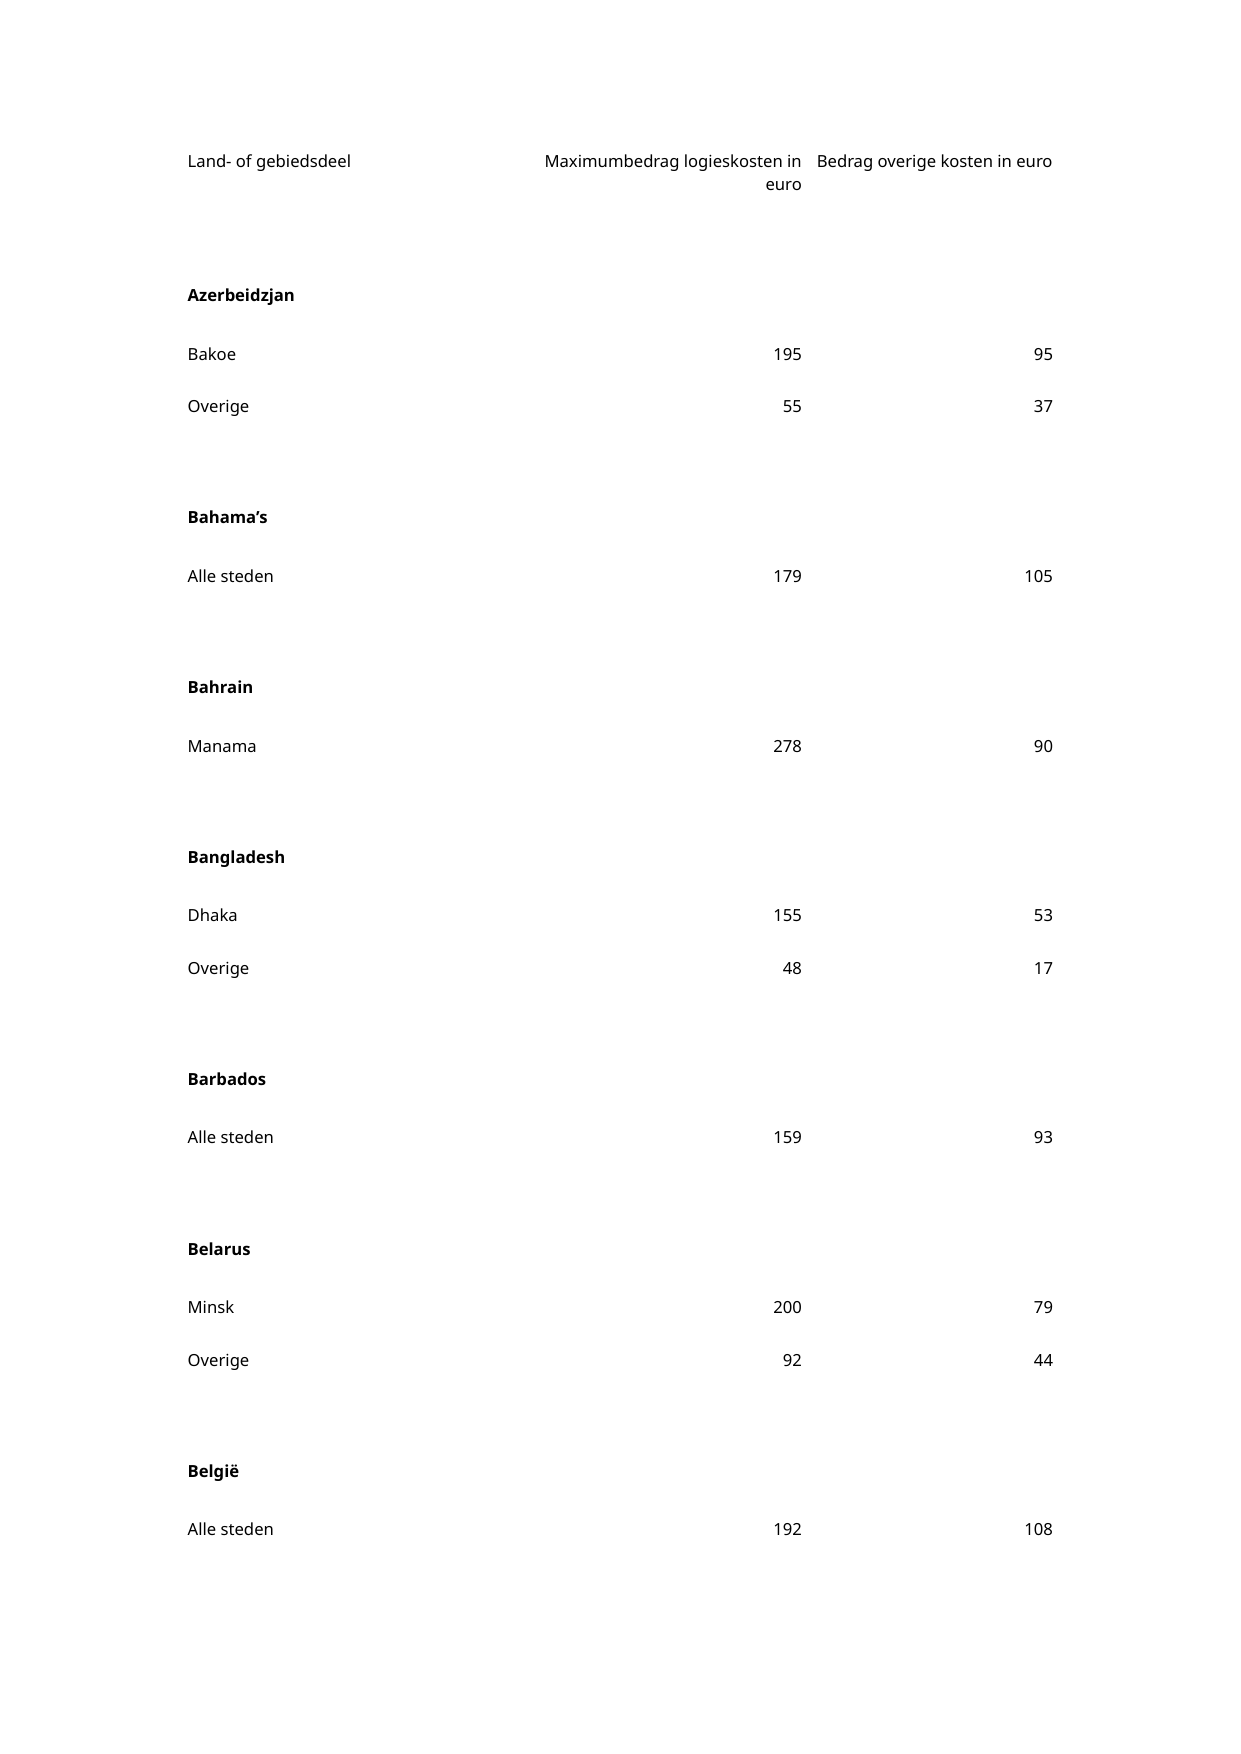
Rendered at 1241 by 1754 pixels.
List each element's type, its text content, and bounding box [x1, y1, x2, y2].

table_cell Bahama’s [188, 506, 525, 564]
table_cell Barbados [188, 1068, 525, 1126]
table_cell [802, 617, 1053, 676]
table_cell [188, 787, 525, 845]
table_cell 37 [802, 395, 1053, 448]
table_cell [188, 1179, 525, 1237]
table_cell [525, 1460, 802, 1518]
table_cell Minsk [188, 1296, 525, 1348]
table_cell België [188, 1460, 525, 1518]
table_cell [188, 225, 525, 284]
table_cell 95 [802, 342, 1053, 395]
table_cell 55 [525, 395, 802, 448]
table_header Maximumbedrag logieskosten in euro [525, 150, 802, 225]
table_cell [802, 845, 1053, 904]
table_cell 44 [802, 1348, 1053, 1401]
table_cell [802, 676, 1053, 734]
table_cell [525, 1401, 802, 1459]
table_cell Dhaka [188, 904, 525, 956]
table_cell Alle steden [188, 1518, 525, 1571]
table_cell 195 [525, 342, 802, 395]
table_cell [525, 845, 802, 904]
table_cell 278 [525, 734, 802, 787]
table_cell 192 [525, 1518, 802, 1571]
table_cell 53 [802, 904, 1053, 956]
table_cell [188, 1009, 525, 1068]
table_cell [802, 284, 1053, 342]
table_header Land- of gebiedsdeel [188, 150, 525, 225]
table_cell 92 [525, 1348, 802, 1401]
table_cell [525, 1009, 802, 1068]
table_cell [802, 506, 1053, 564]
table_cell 155 [525, 904, 802, 956]
table_cell 79 [802, 1296, 1053, 1348]
table_cell [802, 1009, 1053, 1068]
table_cell [802, 1401, 1053, 1459]
table_cell [802, 1068, 1053, 1126]
table_cell [525, 284, 802, 342]
table_cell [525, 448, 802, 506]
table_cell [525, 225, 802, 284]
table_cell 108 [802, 1518, 1053, 1571]
table_header Bedrag overige kosten in euro [802, 150, 1053, 225]
table_cell [802, 225, 1053, 284]
table_cell [525, 1068, 802, 1126]
table_cell 17 [802, 956, 1053, 1009]
table_cell 48 [525, 956, 802, 1009]
table_cell [525, 787, 802, 845]
table_cell Manama [188, 734, 525, 787]
table_cell [525, 617, 802, 676]
table_cell Alle steden [188, 1126, 525, 1179]
table_cell Belarus [188, 1237, 525, 1296]
table_cell [188, 448, 525, 506]
table_cell [525, 676, 802, 734]
table_cell 159 [525, 1126, 802, 1179]
table_cell [802, 1237, 1053, 1296]
table_cell Bahrain [188, 676, 525, 734]
table_cell [802, 1179, 1053, 1237]
table_cell Bakoe [188, 342, 525, 395]
table_cell 179 [525, 565, 802, 617]
table_cell 93 [802, 1126, 1053, 1179]
table_cell Overige [188, 395, 525, 448]
table_cell [525, 1237, 802, 1296]
table_cell [802, 1460, 1053, 1518]
table_cell Bangladesh [188, 845, 525, 904]
table_cell Alle steden [188, 565, 525, 617]
table_cell Azerbeidzjan [188, 284, 525, 342]
table_cell 90 [802, 734, 1053, 787]
table_cell Overige [188, 956, 525, 1009]
table_cell 200 [525, 1296, 802, 1348]
table_cell [802, 448, 1053, 506]
table_cell Overige [188, 1348, 525, 1401]
table_cell 105 [802, 565, 1053, 617]
table_cell [188, 617, 525, 676]
table_cell [802, 787, 1053, 845]
table_cell [188, 1401, 525, 1459]
table_cell [525, 1179, 802, 1237]
table_cell [525, 506, 802, 564]
